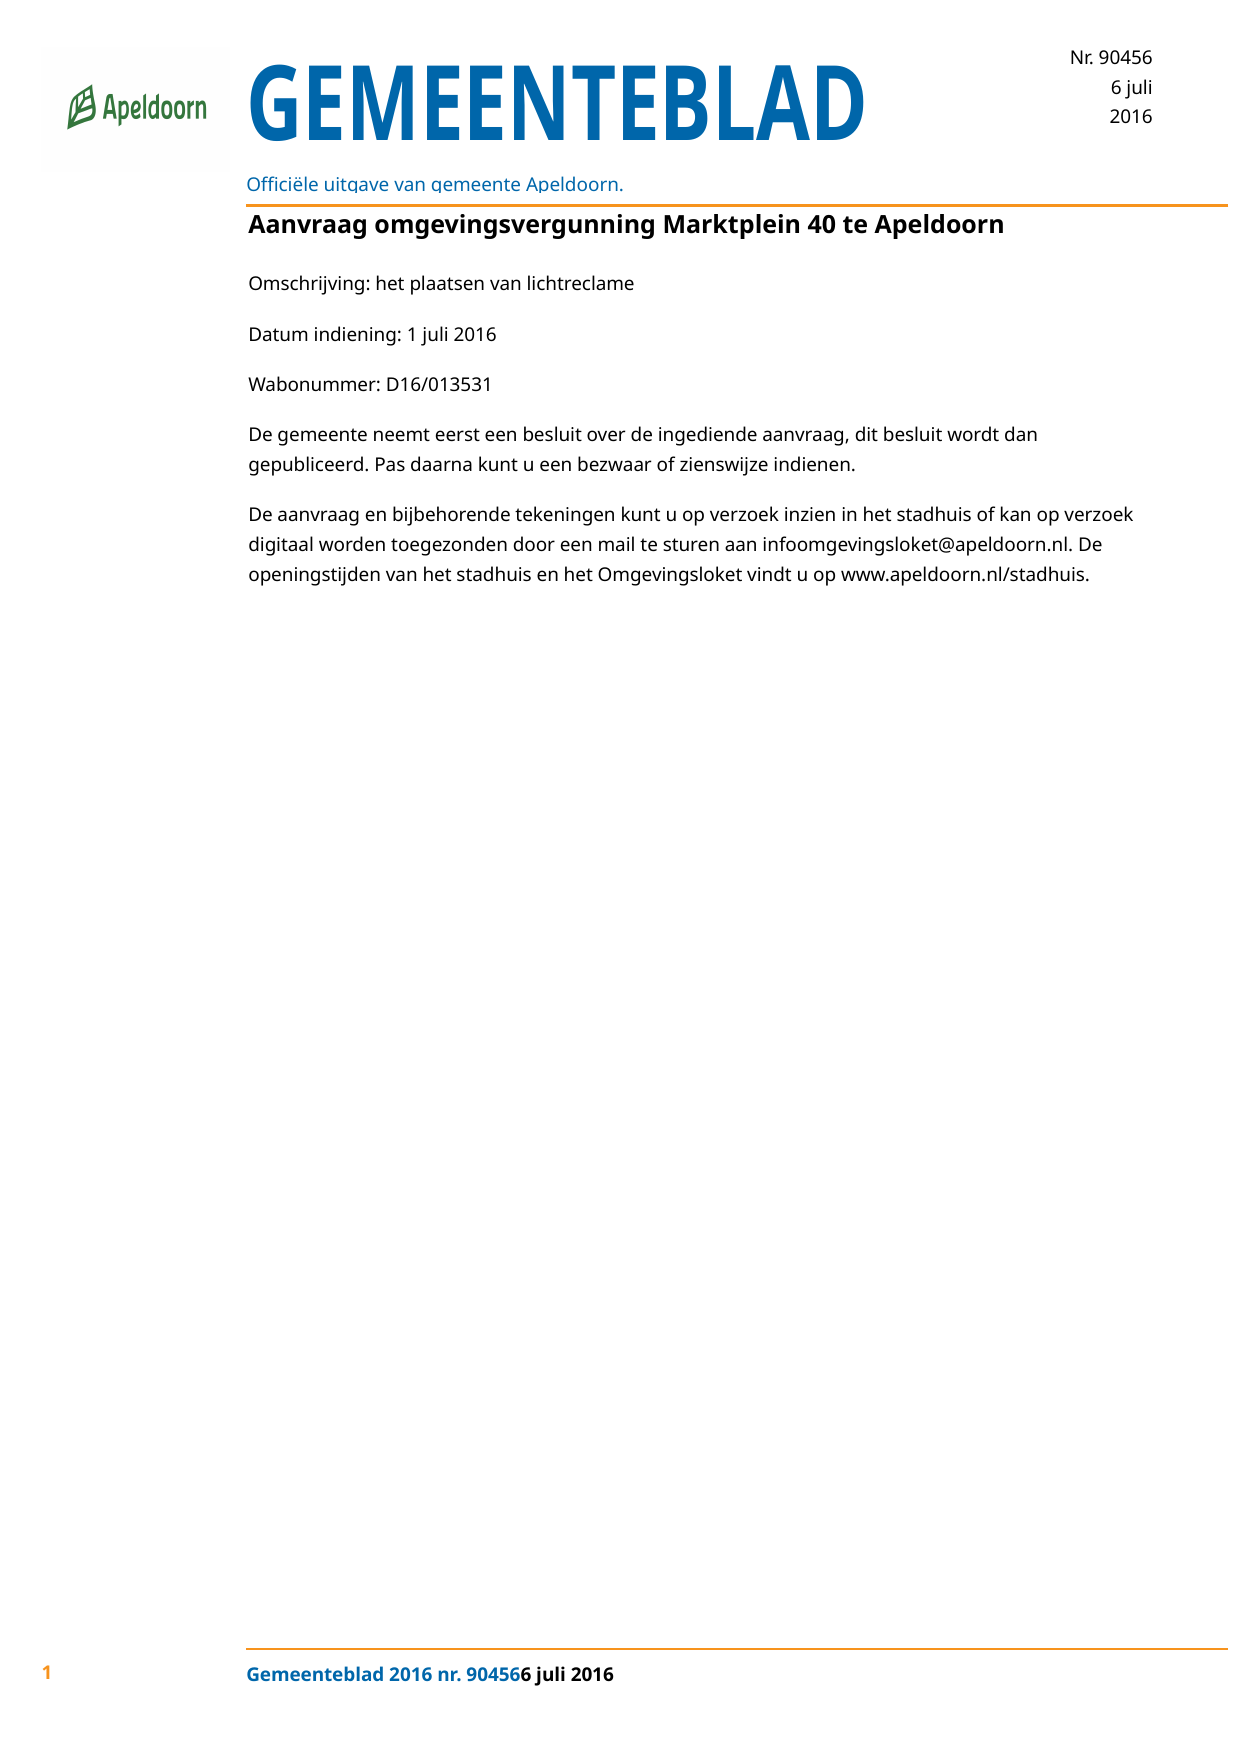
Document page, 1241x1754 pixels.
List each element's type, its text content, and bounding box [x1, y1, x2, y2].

text Wabonummer: D16/013531 [248, 371, 1152, 397]
text De gemeente neemt eerst een besluit over de ingediende aanvraag, dit besluit wordt dan gepubliceerd. Pas daarna kunt u een bezwaar of zienswijze indienen. [248, 422, 1152, 477]
text Omschrijving: het plaatsen van lichtreclame [248, 270, 1152, 296]
text Aanvraag omgevingsvergunning Marktplein 40 te Apeldoorn [248, 207, 1152, 241]
text Datum indiening: 1 juli 2016 [248, 321, 1152, 346]
picture [41, 47, 231, 172]
text De aanvraag en bijbehorende tekeningen kunt u op verzoek inzien in het stadhuis of kan op verzoek digitaal worden toegezonden door een mail te sturen aan infoomgevingsloket@apeldoorn.nl. De openingstijden van het stadhuis en het Omgevingsloket vindt u op www.apeldoorn.nl/stadhuis. [248, 502, 1152, 586]
